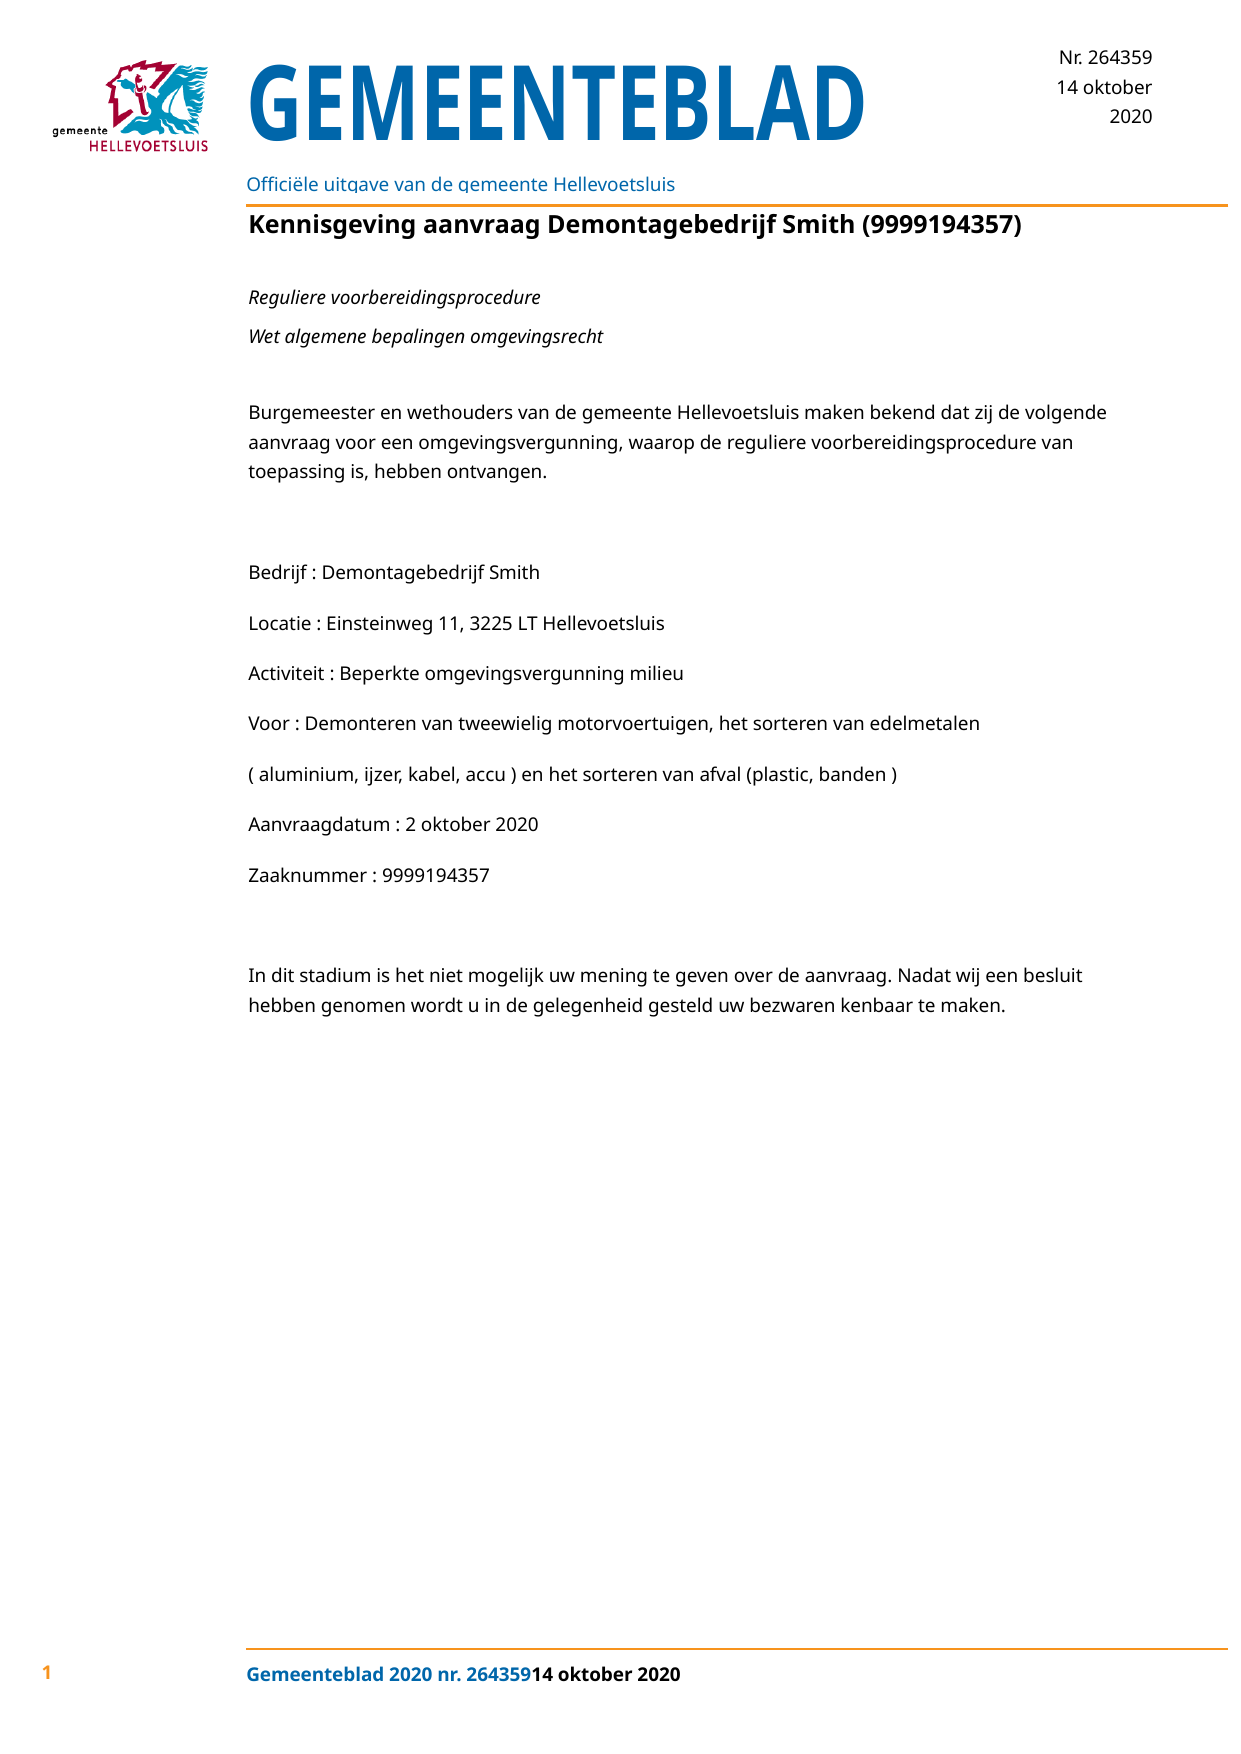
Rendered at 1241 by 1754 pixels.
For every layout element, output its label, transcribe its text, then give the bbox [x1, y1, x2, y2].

text Locatie : Einsteinweg 11, 3225 LT Hellevoetsluis [248, 610, 1152, 635]
text Zaaknummer : 9999194357 [248, 862, 1152, 887]
text Wet algemene bepalingen omgevingsrecht [248, 323, 1152, 349]
text In dit stadium is het niet mogelijk uw mening te geven over de aanvraag. Nadat wij een besluit hebben genomen wordt u in de gelegenheid gesteld uw bezwaren kenbaar te maken. [248, 963, 1152, 1018]
text Kennisgeving aanvraag Demontagebedrijf Smith (9999194357) [248, 207, 1152, 241]
text Aanvraagdatum : 2 oktober 2020 [248, 811, 1152, 837]
text Burgemeester en wethouders van de gemeente Hellevoetsluis maken bekend dat zij de volgende aanvraag voor een omgevingsvergunning, waarop de reguliere voorbereidingsprocedure van toepassing is, hebben ontvangen. [248, 399, 1152, 484]
text Voor : Demonteren van tweewielig motorvoertuigen, het sorteren van edelmetalen [248, 711, 1152, 736]
text Activiteit : Beperkte omgevingsvergunning milieu [248, 660, 1152, 686]
text Bedrijf : Demontagebedrijf Smith [248, 559, 1152, 585]
text Reguliere voorbereidingsprocedure [248, 284, 1152, 309]
picture [41, 47, 231, 172]
text ( aluminium, ijzer, kabel, accu ) en het sorteren van afval (plastic, banden ) [248, 761, 1152, 787]
